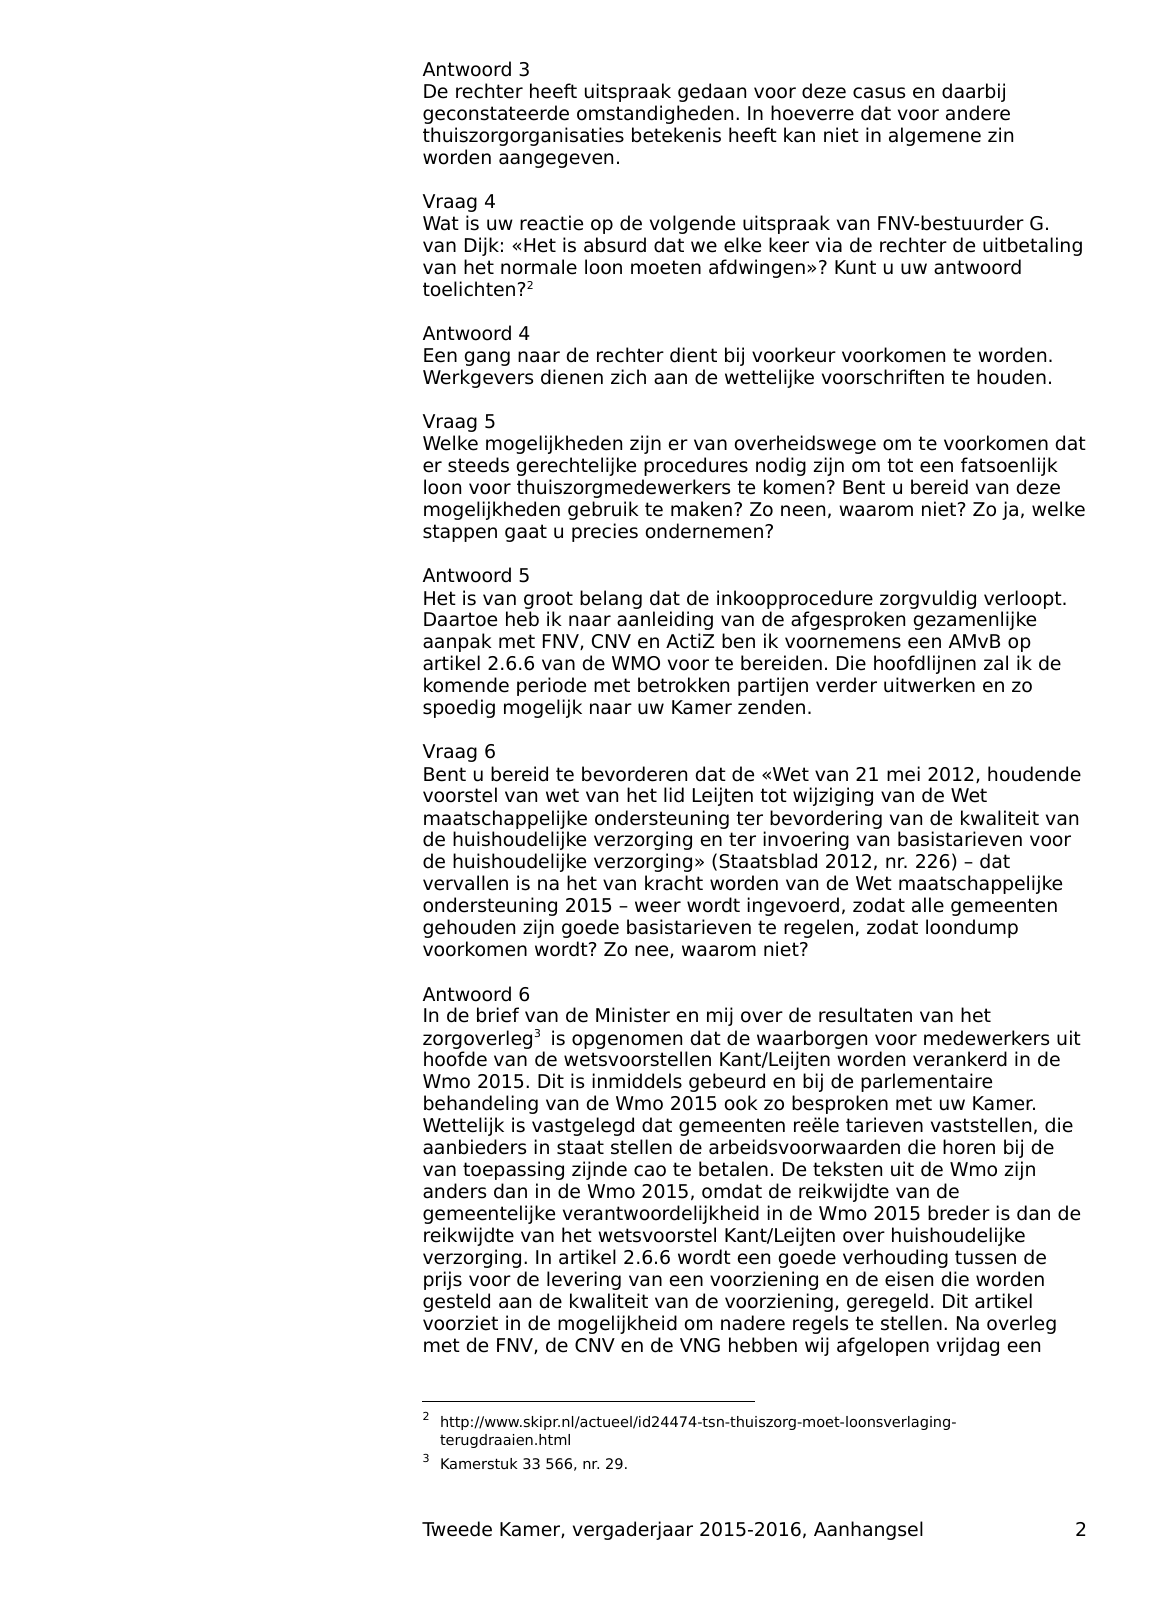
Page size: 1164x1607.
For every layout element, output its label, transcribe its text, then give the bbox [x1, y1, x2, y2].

text Antwoord 4 [422, 323, 1087, 345]
text Antwoord 3 [422, 59, 1087, 81]
text Wat is uw reactie op de volgende uitspraak van FNV-bestuurder G. van Dijk: «Het is absurd dat we elke keer via de rechter de uitbetaling van het normale loon moeten afdwingen»? Kunt u uw antwoord toelichten? [422, 213, 1087, 301]
text Welke mogelijkheden zijn er van overheidswege om te voorkomen dat er steeds gerechtelijke procedures nodig zijn om tot een fatsoenlijk loon voor thuiszorgmedewerkers te komen? Bent u bereid van deze mogelijkheden gebruik te maken? Zo neen, waarom niet? Zo ja, welke stappen gaat u precies ondernemen? [422, 433, 1087, 543]
text http://www.skipr.nl/actueel/id24474-tsn-thuiszorg-moet-loonsverlaging-terugdraaien.html [422, 1410, 1087, 1449]
text De rechter heeft uitspraak gedaan voor deze casus en daarbij geconstateerde omstandigheden. In hoeverre dat voor andere thuiszorgorganisaties betekenis heeft kan niet in algemene zin worden aangegeven. [422, 81, 1087, 169]
text Vraag 6 [422, 741, 1087, 763]
text Bent u bereid te bevorderen dat de «Wet van 21 mei 2012, houdende voorstel van wet van het lid Leijten tot wijziging van de Wet maatschappelijke ondersteuning ter bevordering van de kwaliteit van de huishoudelijke verzorging en ter invoering van basistarieven voor de huishoudelijke verzorging» (Staatsblad 2012, nr. 226) – dat vervallen is na het van kracht worden van de Wet maatschappelijke ondersteuning 2015 – weer wordt ingevoerd, zodat alle gemeenten gehouden zijn goede basistarieven te regelen, zodat loondump voorkomen wordt? Zo nee, waarom niet? [422, 763, 1087, 961]
text Vraag 4 [422, 191, 1087, 213]
text Antwoord 6 [422, 983, 1087, 1005]
text Antwoord 5 [422, 565, 1087, 587]
text Kamerstuk 33 566, nr. 29. [422, 1452, 1087, 1474]
text In de brief van de Minister en mij over de resultaten van het zorgoverleg is opgenomen dat de waarborgen voor medewerkers uit hoofde van de wetsvoorstellen Kant/Leijten worden verankerd in de Wmo 2015. Dit is inmiddels gebeurd en bij de parlementaire behandeling van de Wmo 2015 ook zo besproken met uw Kamer. Wettelijk is vastgelegd dat gemeenten reële tarieven vaststellen, die aanbieders in staat stellen de arbeidsvoorwaarden die horen bij de van toepassing zijnde cao te betalen. De teksten uit de Wmo zijn anders dan in de Wmo 2015, omdat de reikwijdte van de gemeentelijke verantwoordelijkheid in de Wmo 2015 breder is dan de reikwijdte van het wetsvoorstel Kant/Leijten over huishoudelijke verzorging. In artikel 2.6.6 wordt een goede verhouding tussen de prijs voor de levering van een voorziening en de eisen die worden gesteld aan de kwaliteit van de voorziening, geregeld. Dit artikel voorziet in de mogelijkheid om nadere regels te stellen. Na overleg met de FNV, de CNV en de VNG hebben wij afgelopen vrijdag een [422, 1005, 1087, 1357]
text Een gang naar de rechter dient bij voorkeur voorkomen te worden. Werkgevers dienen zich aan de wettelijke voorschriften te houden. [422, 345, 1087, 389]
text Het is van groot belang dat de inkoopprocedure zorgvuldig verloopt. Daartoe heb ik naar aanleiding van de afgesproken gezamenlijke aanpak met FNV, CNV en ActiZ ben ik voornemens een AMvB op artikel 2.6.6 van de WMO voor te bereiden. Die hoofdlijnen zal ik de komende periode met betrokken partijen verder uitwerken en zo spoedig mogelijk naar uw Kamer zenden. [422, 587, 1087, 719]
text Vraag 5 [422, 411, 1087, 433]
